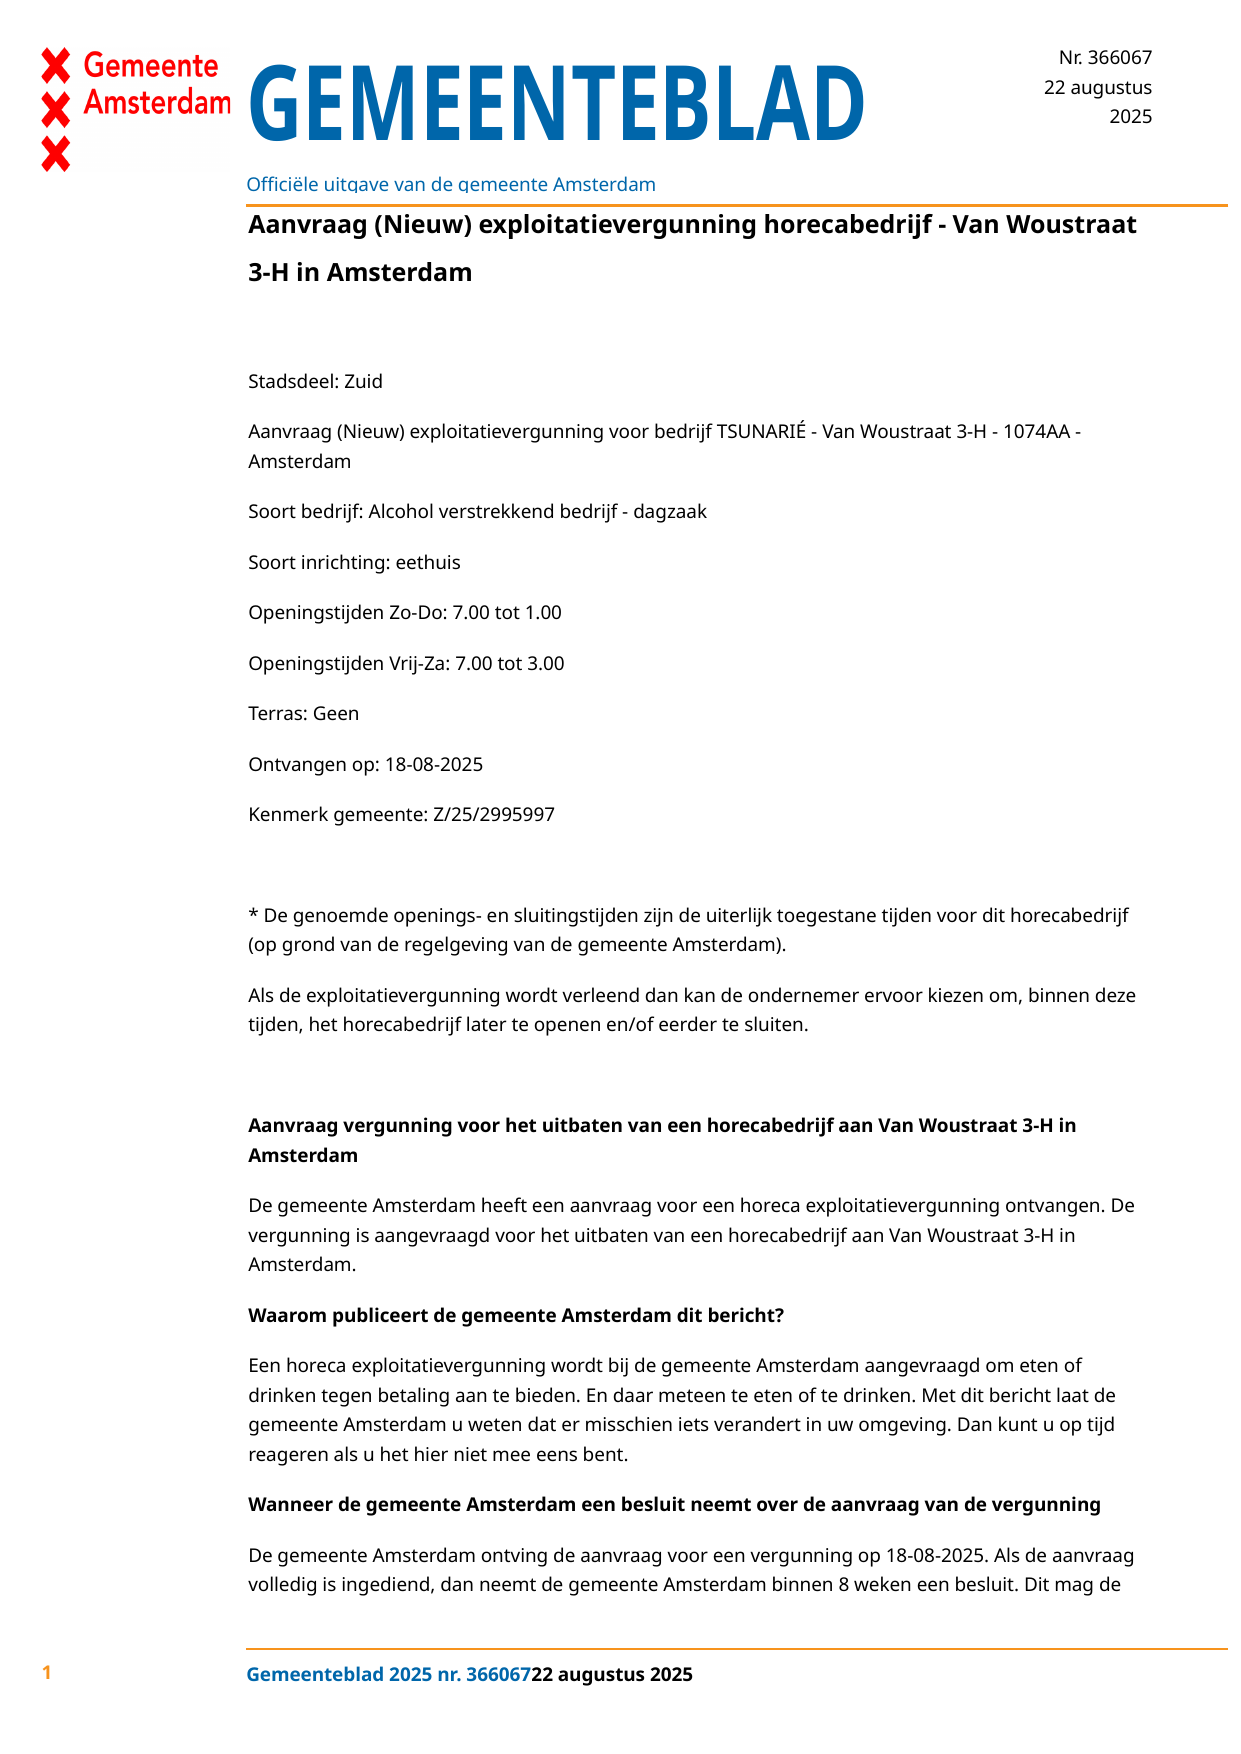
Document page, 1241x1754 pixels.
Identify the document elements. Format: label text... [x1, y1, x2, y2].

text Soort inrichting: eethuis [248, 549, 1152, 575]
text Wanneer de gemeente Amsterdam een besluit neemt over de aanvraag van de vergunning [248, 1492, 1152, 1517]
text Stadsdeel: Zuid [248, 368, 1152, 394]
text Ontvangen op: 18-08-2025 [248, 751, 1152, 777]
text * De genoemde openings- en sluitingstijden zijn de uiterlijk toegestane tijden voor dit horecabedrijf (op grond van de regelgeving van de gemeente Amsterdam). [248, 902, 1152, 957]
text De gemeente Amsterdam heeft een aanvraag voor een horeca exploitatievergunning ontvangen. De vergunning is aangevraagd voor het uitbaten van een horecabedrijf aan Van Woustraat 3-H in Amsterdam. [248, 1192, 1152, 1277]
text Soort bedrijf: Alcohol verstrekkend bedrijf - dagzaak [248, 499, 1152, 524]
text Kenmerk gemeente: Z/25/2995997 [248, 801, 1152, 827]
text Openingstijden Zo-Do: 7.00 tot 1.00 [248, 599, 1152, 625]
text Een horeca exploitatievergunning wordt bij de gemeente Amsterdam aangevraagd om eten of drinken tegen betaling aan te bieden. En daar meteen te eten of te drinken. Met dit bericht laat de gemeente Amsterdam u weten dat er misschien iets verandert in uw omgeving. Dan kunt u op tijd reageren als u het hier niet mee eens bent. [248, 1352, 1152, 1467]
picture [41, 47, 231, 172]
text De gemeente Amsterdam ontving de aanvraag voor een vergunning op 18-08-2025. Als de aanvraag volledig is ingediend, dan neemt de gemeente Amsterdam binnen 8 weken een besluit. Dit mag de [248, 1542, 1152, 1597]
text Aanvraag (Nieuw) exploitatievergunning voor bedrijf TSUNARIÉ - Van Woustraat 3-H - 1074AA - Amsterdam [248, 419, 1152, 474]
text Openingstijden Vrij-Za: 7.00 tot 3.00 [248, 650, 1152, 676]
text Waarom publiceert de gemeente Amsterdam dit bericht? [248, 1302, 1152, 1328]
text Terras: Geen [248, 700, 1152, 726]
text Aanvraag vergunning voor het uitbaten van een horecabedrijf aan Van Woustraat 3-H in Amsterdam [248, 1112, 1152, 1168]
text Als de exploitatievergunning wordt verleend dan kan de ondernemer ervoor kiezen om, binnen deze tijden, het horecabedrijf later te openen en/of eerder te sluiten. [248, 982, 1152, 1037]
text Aanvraag (Nieuw) exploitatievergunning horecabedrijf - Van Woustraat 3-H in Amsterdam [248, 207, 1152, 288]
